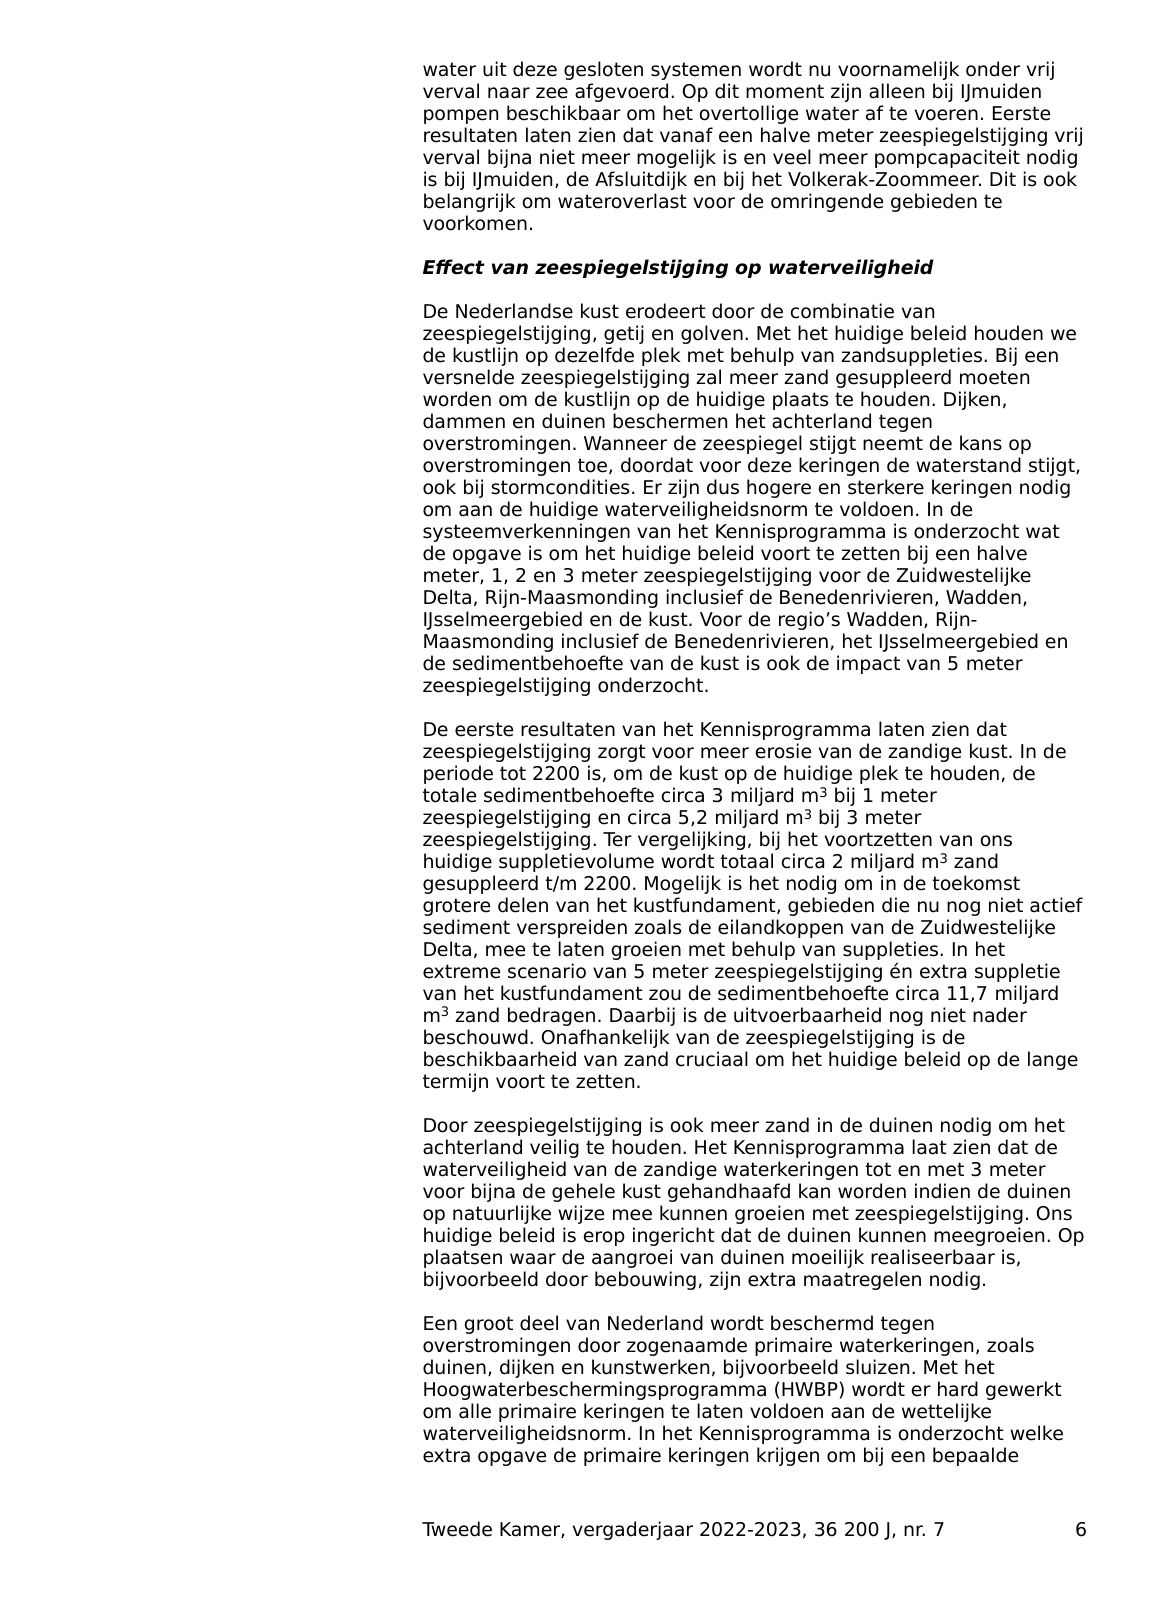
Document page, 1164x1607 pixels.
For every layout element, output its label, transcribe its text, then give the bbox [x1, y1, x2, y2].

subtitle Effect van zeespiegelstijging op waterveiligheid [422, 257, 1087, 279]
text De eerste resultaten van het Kennisprogramma laten zien dat zeespiegelstijging zorgt voor meer erosie van de zandige kust. In de periode tot 2200 is, om de kust op de huidige plek te houden, de totale sedimentbehoefte circa 3 miljard m3 bij 1 meter zeespiegelstijging en circa 5,2 miljard m3 bij 3 meter zeespiegelstijging. Ter vergelijking, bij het voortzetten van ons huidige suppletievolume wordt totaal circa 2 miljard m3 zand gesuppleerd t/m 2200. Mogelijk is het nodig om in de toekomst grotere delen van het kustfundament, gebieden die nu nog niet actief sediment verspreiden zoals de eilandkoppen van de Zuidwestelijke Delta, mee te laten groeien met behulp van suppleties. In het extreme scenario van 5 meter zeespiegelstijging én extra suppletie van het kustfundament zou de sedimentbehoefte circa 11,7 miljard m3 zand bedragen. Daarbij is de uitvoerbaarheid nog niet nader beschouwd. Onafhankelijk van de zeespiegelstijging is de beschikbaarheid van zand cruciaal om het huidige beleid op de lange termijn voort te zetten. [422, 719, 1087, 1093]
text water uit deze gesloten systemen wordt nu voornamelijk onder vrij verval naar zee afgevoerd. Op dit moment zijn alleen bij IJmuiden pompen beschikbaar om het overtollige water af te voeren. Eerste resultaten laten zien dat vanaf een halve meter zeespiegelstijging vrij verval bijna niet meer mogelijk is en veel meer pompcapaciteit nodig is bij IJmuiden, de Afsluitdijk en bij het Volkerak-Zoommeer. Dit is ook belangrijk om wateroverlast voor de omringende gebieden te voorkomen. [422, 59, 1087, 235]
text Door zeespiegelstijging is ook meer zand in de duinen nodig om het achterland veilig te houden. Het Kennisprogramma laat zien dat de waterveiligheid van de zandige waterkeringen tot en met 3 meter voor bijna de gehele kust gehandhaafd kan worden indien de duinen op natuurlijke wijze mee kunnen groeien met zeespiegelstijging. Ons huidige beleid is erop ingericht dat de duinen kunnen meegroeien. Op plaatsen waar de aangroei van duinen moeilijk realiseerbaar is, bijvoorbeeld door bebouwing, zijn extra maatregelen nodig. [422, 1115, 1087, 1291]
text Een groot deel van Nederland wordt beschermd tegen overstromingen door zogenaamde primaire waterkeringen, zoals duinen, dijken en kunstwerken, bijvoorbeeld sluizen. Met het Hoogwaterbeschermingsprogramma (HWBP) wordt er hard gewerkt om alle primaire keringen te laten voldoen aan de wettelijke waterveiligheidsnorm. In het Kennisprogramma is onderzocht welke extra opgave de primaire keringen krijgen om bij een bepaalde [422, 1313, 1087, 1467]
text De Nederlandse kust erodeert door de combinatie van zeespiegelstijging, getij en golven. Met het huidige beleid houden we de kustlijn op dezelfde plek met behulp van zandsuppleties. Bij een versnelde zeespiegelstijging zal meer zand gesuppleerd moeten worden om de kustlijn op de huidige plaats te houden. Dijken, dammen en duinen beschermen het achterland tegen overstromingen. Wanneer de zeespiegel stijgt neemt de kans op overstromingen toe, doordat voor deze keringen de waterstand stijgt, ook bij stormcondities. Er zijn dus hogere en sterkere keringen nodig om aan de huidige waterveiligheidsnorm te voldoen. In de systeemverkenningen van het Kennisprogramma is onderzocht wat de opgave is om het huidige beleid voort te zetten bij een halve meter, 1, 2 en 3 meter zeespiegelstijging voor de Zuidwestelijke Delta, Rijn-Maasmonding inclusief de Benedenrivieren, Wadden, IJsselmeergebied en de kust. Voor de regio’s Wadden, Rijn-Maasmonding inclusief de Benedenrivieren, het IJsselmeergebied en de sedimentbehoefte van de kust is ook de impact van 5 meter zeespiegelstijging onderzocht. [422, 301, 1087, 697]
